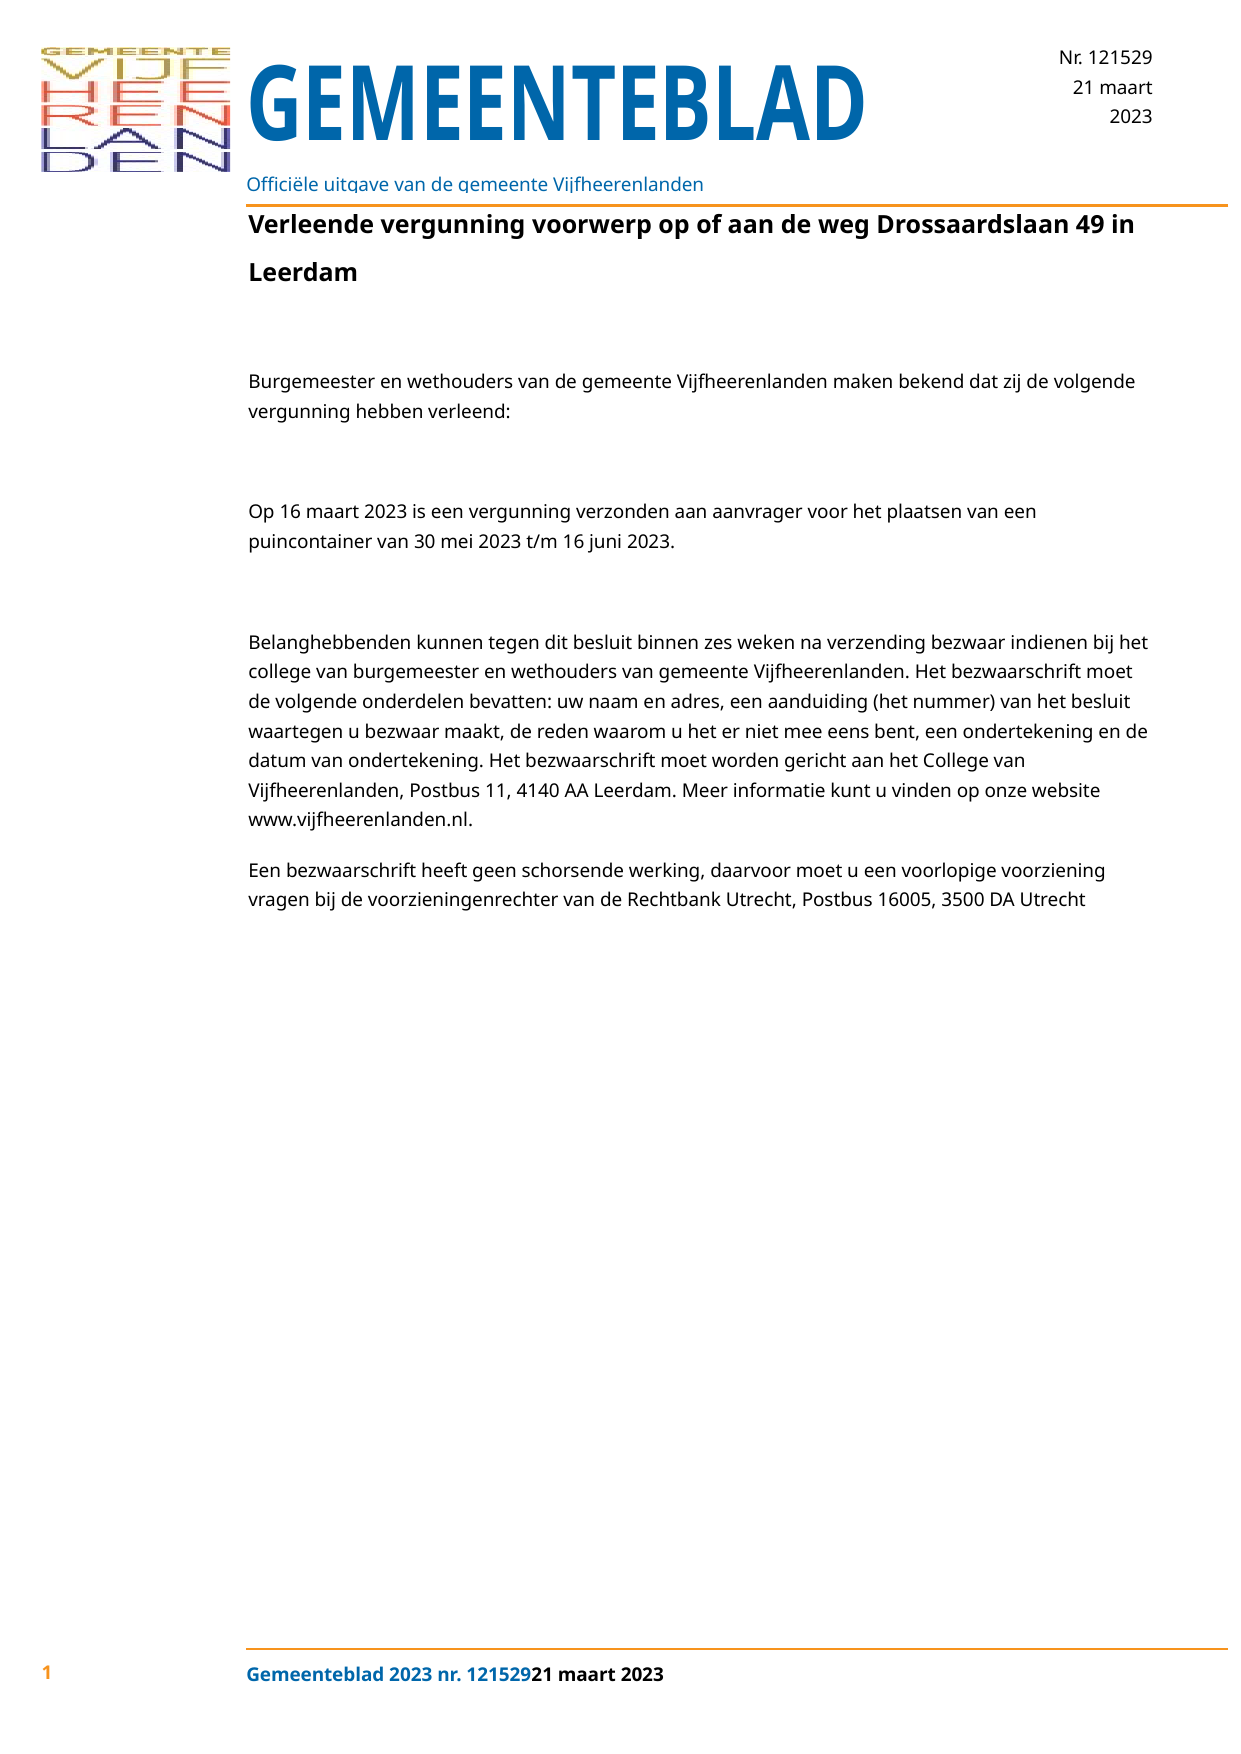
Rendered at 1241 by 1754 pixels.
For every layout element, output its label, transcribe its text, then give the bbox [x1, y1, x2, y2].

text Op 16 maart 2023 is een vergunning verzonden aan aanvrager voor het plaatsen van een puincontainer van 30 mei 2023 t/m 16 juni 2023. [248, 499, 1152, 554]
text Verleende vergunning voorwerp op of aan de weg Drossaardslaan 49 in Leerdam [248, 207, 1152, 288]
text Een bezwaarschrift heeft geen schorsende werking, daarvoor moet u een voorlopige voorziening vragen bij de voorzieningenrechter van de Rechtbank Utrecht, Postbus 16005, 3500 DA Utrecht [248, 857, 1152, 912]
text Burgemeester en wethouders van de gemeente Vijfheerenlanden maken bekend dat zij de volgende vergunning hebben verleend: [248, 368, 1152, 424]
text Belanghebbenden kunnen tegen dit besluit binnen zes weken na verzending bezwaar indienen bij het college van burgemeester en wethouders van gemeente Vijfheerenlanden. Het bezwaarschrift moet de volgende onderdelen bevatten: uw naam en adres, een aanduiding (het nummer) van het besluit waartegen u bezwaar maakt, de reden waarom u het er niet mee eens bent, een ondertekening en de datum van ondertekening. Het bezwaarschrift moet worden gericht aan het College van Vijfheerenlanden, Postbus 11, 4140 AA Leerdam. Meer informatie kunt u vinden op onze website www.vijfheerenlanden.nl. [248, 629, 1152, 832]
picture [41, 47, 231, 172]
